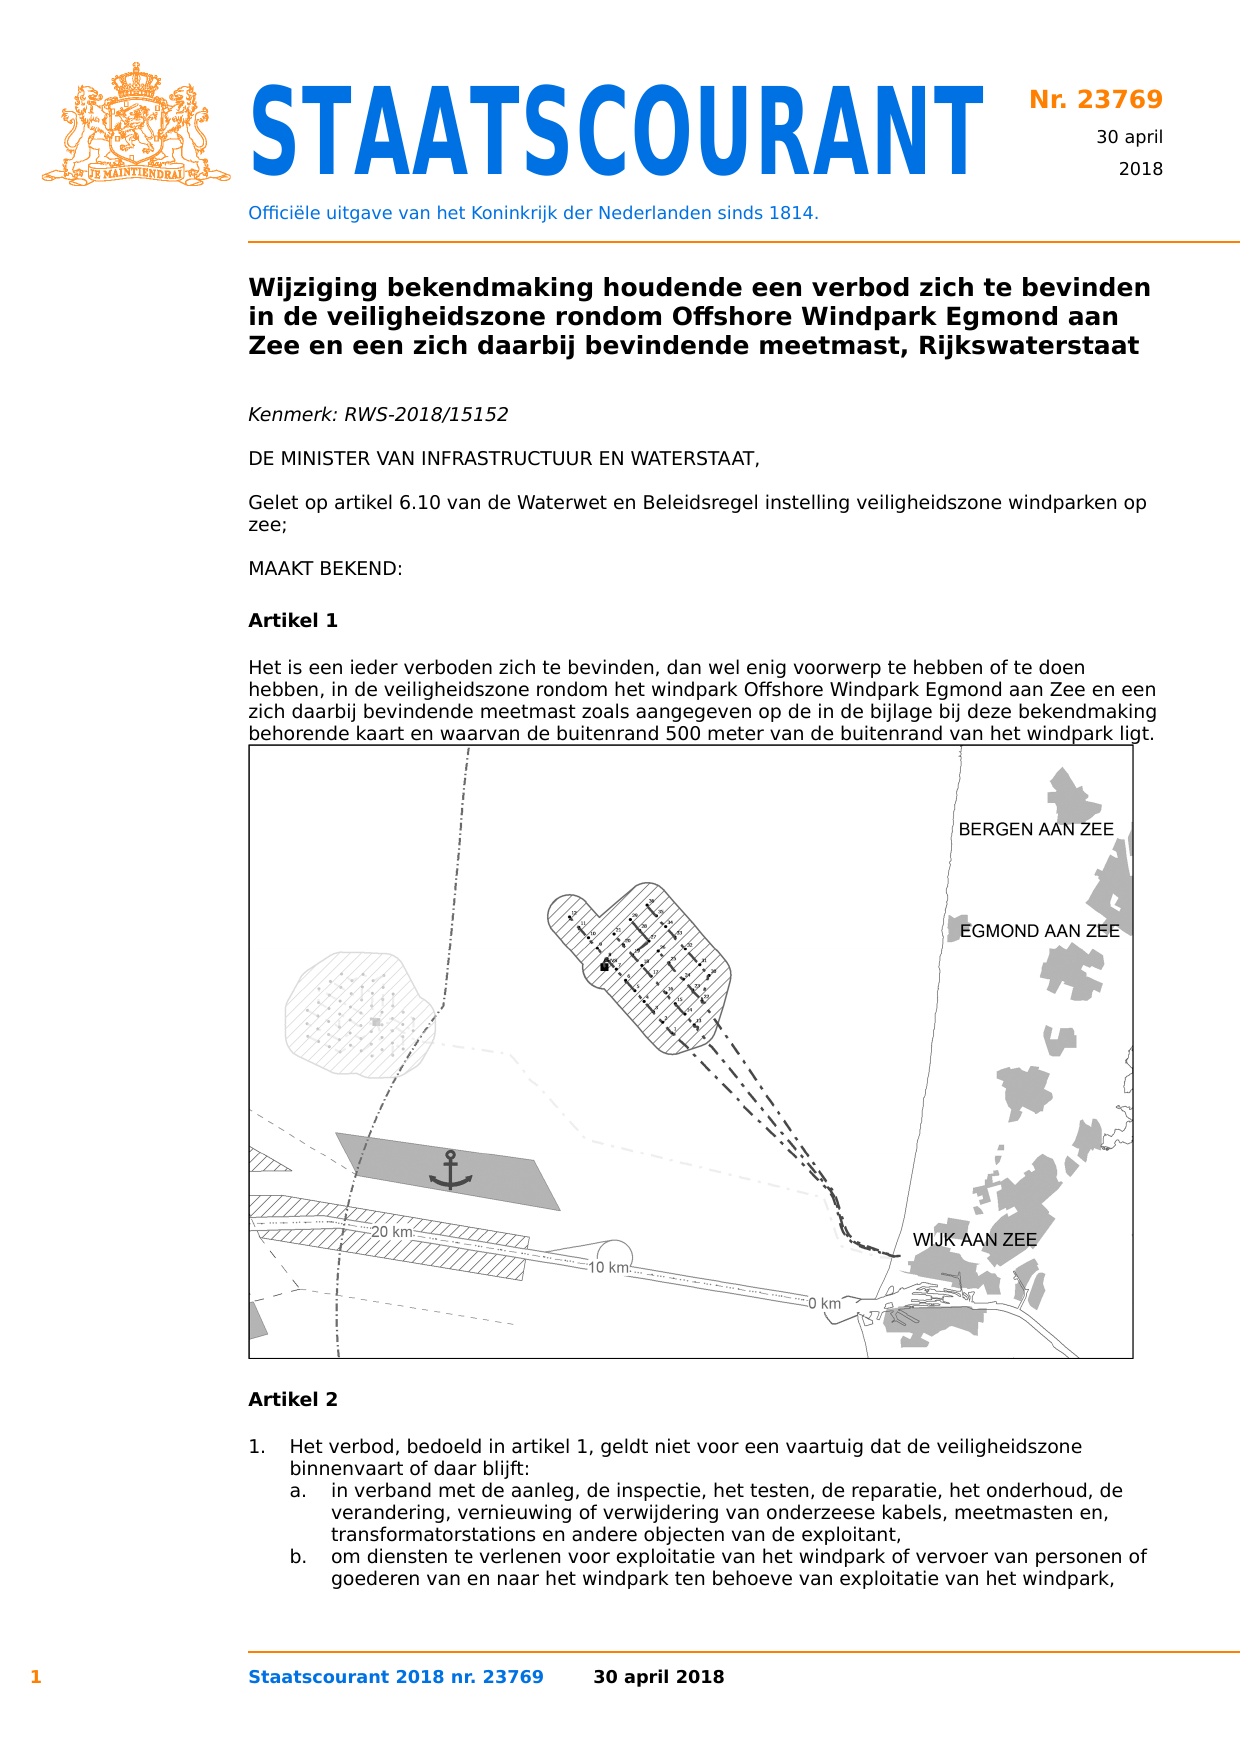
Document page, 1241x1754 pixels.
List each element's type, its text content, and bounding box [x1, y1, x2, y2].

subtitle Artikel 1 [248, 610, 1163, 632]
picture [248, 744, 1134, 1359]
text Het is een ieder verboden zich te bevinden, dan wel enig voorwerp te hebben of te doen hebben, in de veiligheidszone rondom het windpark Offshore Windpark Egmond aan Zee en een zich daarbij bevindende meetmast zoals aangegeven op de in de bijlage bij deze bekendmaking behorende kaart en waarvan de buitenrand 500 meter van de buitenrand van het windpark ligt. [248, 657, 1163, 1359]
table_cell 30 april [998, 121, 1240, 153]
picture [41, 62, 231, 186]
table_cell Officiële uitgave van het Koninkrijk der Nederlanden sinds 1814. [248, 203, 1240, 241]
table_header Nr. 23769 [998, 62, 1240, 121]
text 1. Het verbod, bedoeld in artikel 1, geldt niet voor een vaartuig dat de veiligheidszone binnenvaart of daar blijft: [248, 1436, 1163, 1480]
text Gelet op artikel 6.10 van de Waterwet en Beleidsregel instelling veiligheidszone windparken op zee; [248, 492, 1163, 536]
text MAAKT BEKEND: [248, 558, 1163, 580]
text Kenmerk: RWS-2018/15152 [248, 404, 1163, 426]
table_header STAATSCOURANT [248, 62, 998, 203]
subtitle Wijziging bekendmaking houdende een verbod zich te bevinden in de veiligheidszone rondom Offshore Windpark Egmond aan Zee en een zich daarbij bevindende meetmast, Rijkswaterstaat [248, 273, 1163, 361]
table_header [25, 62, 248, 241]
text a. in verband met de aanleg, de inspectie, het testen, de reparatie, het onderhoud, de verandering, vernieuwing of verwijdering van onderzeese kabels, meetmasten en, transformatorstations en andere objecten van de exploitant, [289, 1480, 1163, 1546]
text b. om diensten te verlenen voor exploitatie van het windpark of vervoer van personen of goederen van en naar het windpark ten behoeve van exploitatie van het windpark, [289, 1546, 1163, 1590]
text DE MINISTER VAN INFRASTRUCTUUR EN WATERSTAAT, [248, 448, 1163, 470]
table_cell 2018 [998, 153, 1240, 203]
subtitle Artikel 2 [248, 1389, 1163, 1411]
